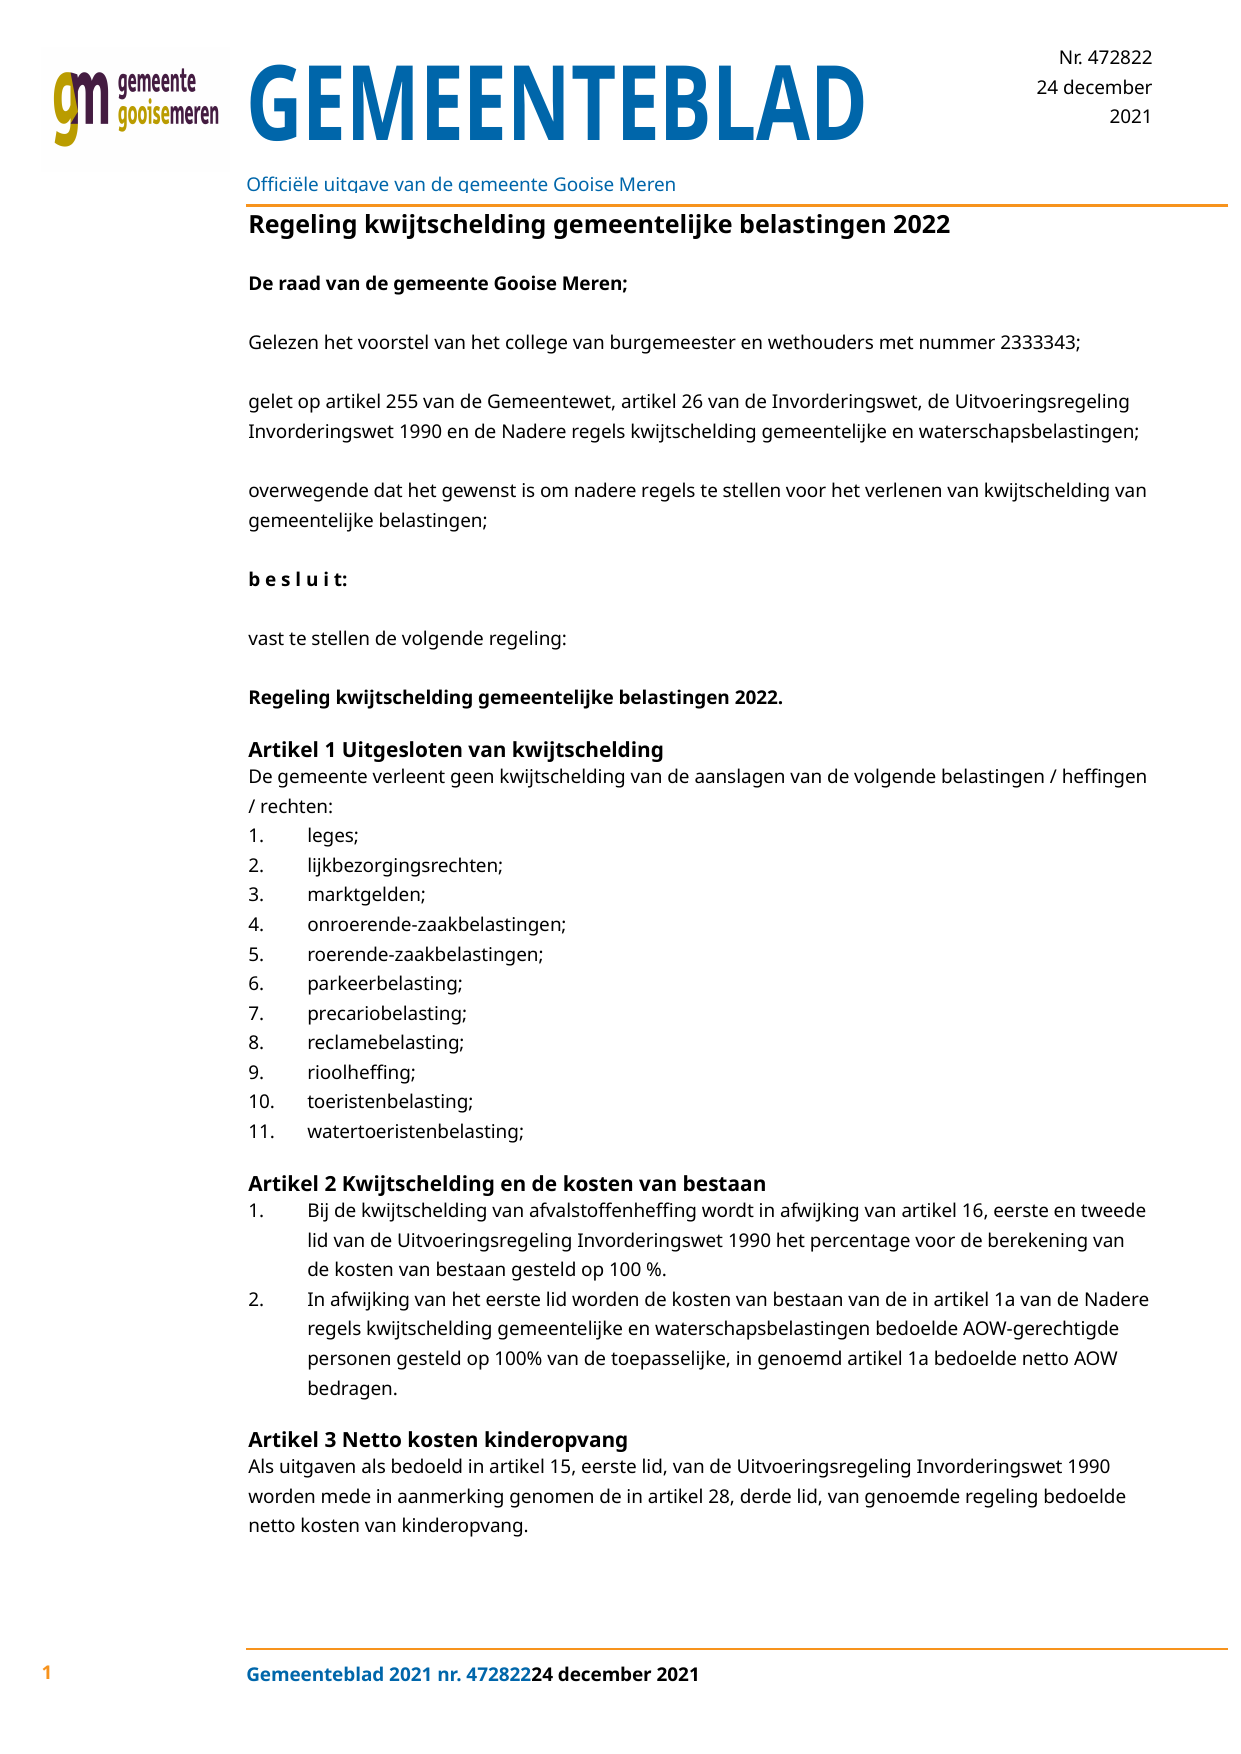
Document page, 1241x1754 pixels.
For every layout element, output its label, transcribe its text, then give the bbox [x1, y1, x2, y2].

list rioolheffing; [248, 1059, 1152, 1085]
text De gemeente verleent geen kwijtschelding van de aanslagen van de volgende belastingen / heffingen / rechten: [248, 763, 1152, 819]
list leges; [248, 822, 1152, 848]
text Gelezen het voorstel van het college van burgemeester en wethouders met nummer 2333343; [248, 329, 1152, 355]
text gelet op artikel 255 van de Gemeentewet, artikel 26 van de Invorderingswet, de Uitvoeringsregeling Invorderingswet 1990 en de Nadere regels kwijtschelding gemeentelijke en waterschapsbelastingen; [248, 389, 1152, 444]
list watertoeristenbelasting; [248, 1118, 1152, 1144]
list In afwijking van het eerste lid worden de kosten van bestaan van de in artikel 1a van de Nadere regels kwijtschelding gemeentelijke en waterschapsbelastingen bedoelde AOW-gerechtigde personen gesteld op 100% van de toepasselijke, in genoemd artikel 1a bedoelde netto AOW bedragen. [248, 1286, 1152, 1400]
list precariobelasting; [248, 1000, 1152, 1026]
text overwegende dat het gewenst is om nadere regels te stellen voor het verlenen van kwijtschelding van gemeentelijke belastingen; [248, 477, 1152, 533]
list parkeerbelasting; [248, 970, 1152, 996]
text vast te stellen de volgende regeling: [248, 625, 1152, 651]
text Als uitgaven als bedoeld in artikel 15, eerste lid, van de Uitvoeringsregeling Invorderingswet 1990 worden mede in aanmerking genomen de in artikel 28, derde lid, van genoemde regeling bedoelde netto kosten van kinderopvang. [248, 1453, 1152, 1538]
text b e s l u i t: [248, 566, 1152, 592]
text De raad van de gemeente Gooise Meren; [248, 270, 1152, 296]
list lijkbezorgingsrechten; [248, 852, 1152, 878]
text Regeling kwijtschelding gemeentelijke belastingen 2022 [248, 207, 1152, 241]
text Regeling kwijtschelding gemeentelijke belastingen 2022. [248, 684, 1152, 710]
picture [41, 47, 231, 172]
text Artikel 3 Netto kosten kinderopvang [248, 1425, 1152, 1453]
text Artikel 1 Uitgesloten van kwijtschelding [248, 735, 1152, 763]
list onroerende-zaakbelastingen; [248, 911, 1152, 937]
list marktgelden; [248, 882, 1152, 907]
text Artikel 2 Kwijtschelding en de kosten van bestaan [248, 1169, 1152, 1197]
list Bij de kwijtschelding van afvalstoffenheffing wordt in afwijking van artikel 16, eerste en tweede lid van de Uitvoeringsregeling Invorderingswet 1990 het percentage voor de berekening van de kosten van bestaan gesteld op 100 %. [248, 1197, 1152, 1282]
list toeristenbelasting; [248, 1089, 1152, 1114]
list reclamebelasting; [248, 1029, 1152, 1055]
list roerende-zaakbelastingen; [248, 941, 1152, 967]
